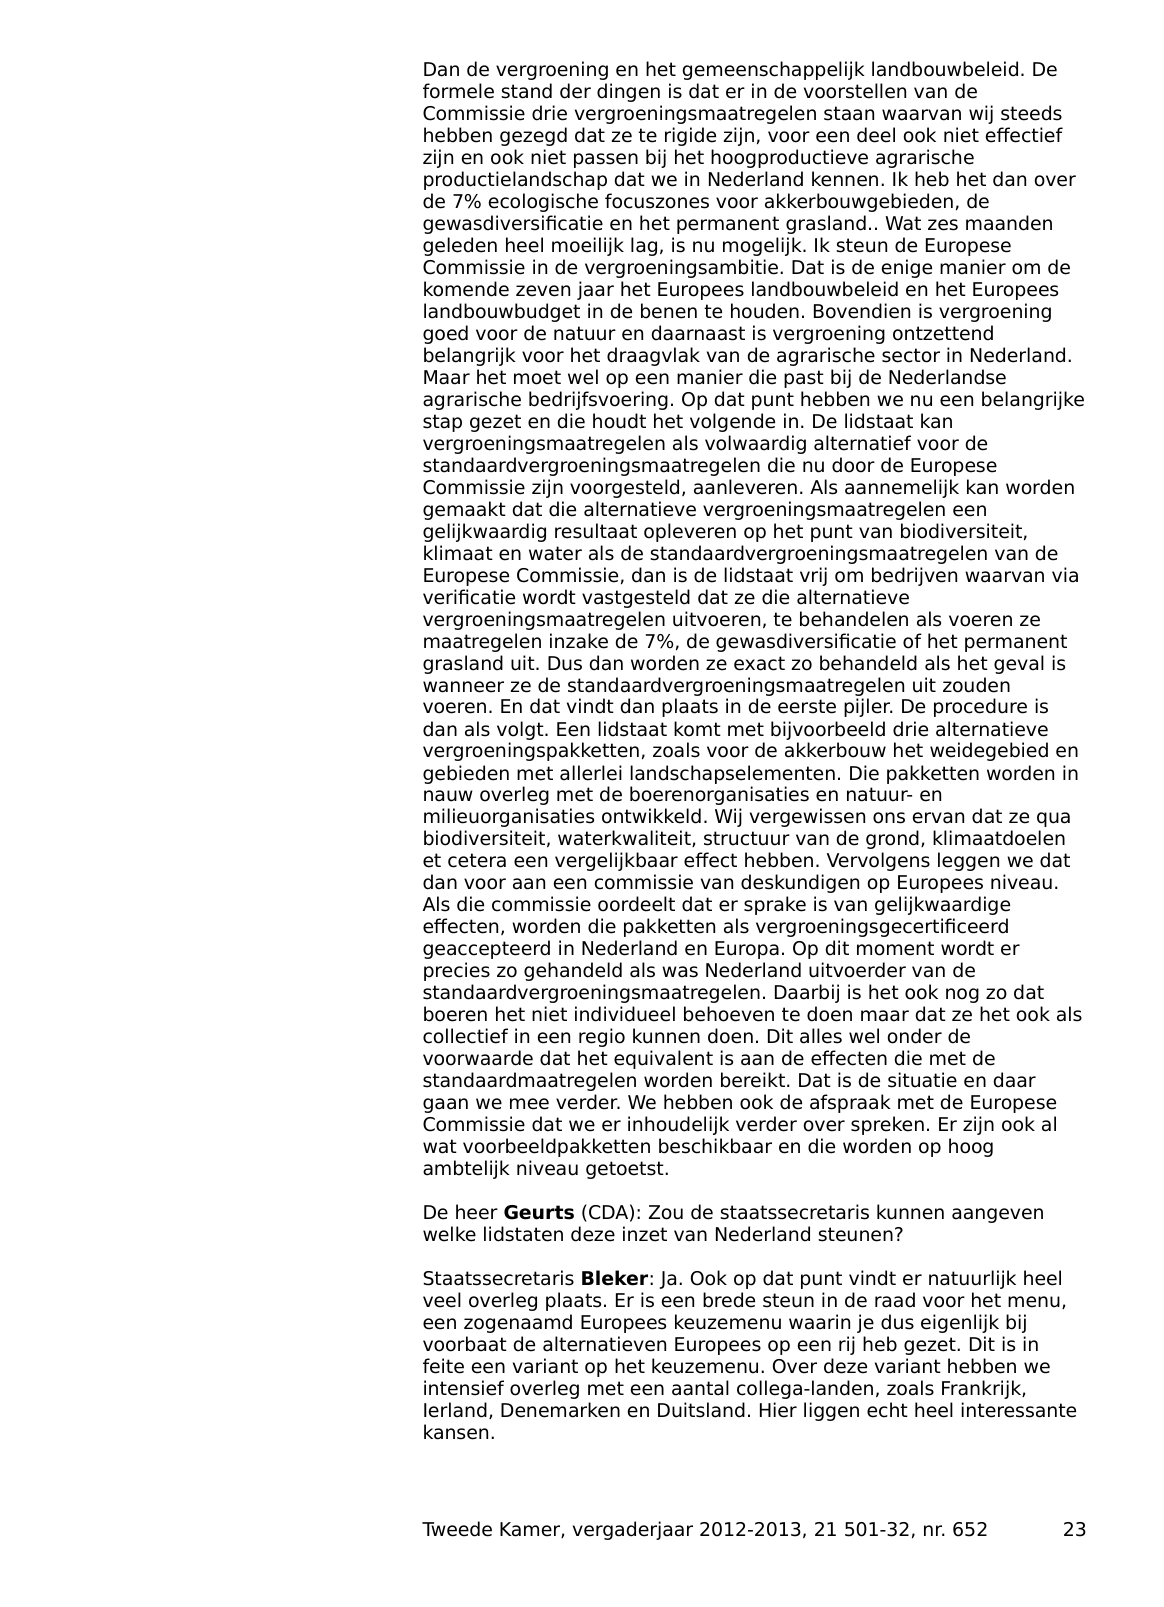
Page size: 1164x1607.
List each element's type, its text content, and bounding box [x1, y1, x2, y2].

text De heer Geurts (CDA): Zou de staatssecretaris kunnen aangeven welke lidstaten deze inzet van Nederland steunen? [422, 1202, 1087, 1246]
text Staatssecretaris Bleker: Ja. Ook op dat punt vindt er natuurlijk heel veel overleg plaats. Er is een brede steun in de raad voor het menu, een zogenaamd Europees keuzemenu waarin je dus eigenlijk bij voorbaat de alternatieven Europees op een rij heb gezet. Dit is in feite een variant op het keuzemenu. Over deze variant hebben we intensief overleg met een aantal collega-landen, zoals Frankrijk, Ierland, Denemarken en Duitsland. Hier liggen echt heel interessante kansen. [422, 1268, 1087, 1444]
text Dan de vergroening en het gemeenschappelijk landbouwbeleid. De formele stand der dingen is dat er in de voorstellen van de Commissie drie vergroeningsmaatregelen staan waarvan wij steeds hebben gezegd dat ze te rigide zijn, voor een deel ook niet effectief zijn en ook niet passen bij het hoogproductieve agrarische productielandschap dat we in Nederland kennen. Ik heb het dan over de 7% ecologische focuszones voor akkerbouwgebieden, de gewasdiversificatie en het permanent grasland.. Wat zes maanden geleden heel moeilijk lag, is nu mogelijk. Ik steun de Europese Commissie in de vergroeningsambitie. Dat is de enige manier om de komende zeven jaar het Europees landbouwbeleid en het Europees landbouwbudget in de benen te houden. Bovendien is vergroening goed voor de natuur en daarnaast is vergroening ontzettend belangrijk voor het draagvlak van de agrarische sector in Nederland. Maar het moet wel op een manier die past bij de Nederlandse agrarische bedrijfsvoering. Op dat punt hebben we nu een belangrijke stap gezet en die houdt het volgende in. De lidstaat kan vergroeningsmaatregelen als volwaardig alternatief voor de standaardvergroeningsmaatregelen die nu door de Europese Commissie zijn voorgesteld, aanleveren. Als aannemelijk kan worden gemaakt dat die alternatieve vergroeningsmaatregelen een gelijkwaardig resultaat opleveren op het punt van biodiversiteit, klimaat en water als de standaardvergroeningsmaatregelen van de Europese Commissie, dan is de lidstaat vrij om bedrijven waarvan via verificatie wordt vastgesteld dat ze die alternatieve vergroeningsmaatregelen uitvoeren, te behandelen als voeren ze maatregelen inzake de 7%, de gewasdiversificatie of het permanent grasland uit. Dus dan worden ze exact zo behandeld als het geval is wanneer ze de standaardvergroeningsmaatregelen uit zouden voeren. En dat vindt dan plaats in de eerste pijler. De procedure is dan als volgt. Een lidstaat komt met bijvoorbeeld drie alternatieve vergroeningspakketten, zoals voor de akkerbouw het weidegebied en gebieden met allerlei landschapselementen. Die pakketten worden in nauw overleg met de boerenorganisaties en natuur- en milieuorganisaties ontwikkeld. Wij vergewissen ons ervan dat ze qua biodiversiteit, waterkwaliteit, structuur van de grond, klimaatdoelen et cetera een vergelijkbaar effect hebben. Vervolgens leggen we dat dan voor aan een commissie van deskundigen op Europees niveau. Als die commissie oordeelt dat er sprake is van gelijkwaardige effecten, worden die pakketten als vergroeningsgecertificeerd geaccepteerd in Nederland en Europa. Op dit moment wordt er precies zo gehandeld als was Nederland uitvoerder van de standaardvergroeningsmaatregelen. Daarbij is het ook nog zo dat boeren het niet individueel behoeven te doen maar dat ze het ook als collectief in een regio kunnen doen. Dit alles wel onder de voorwaarde dat het equivalent is aan de effecten die met de standaardmaatregelen worden bereikt. Dat is de situatie en daar gaan we mee verder. We hebben ook de afspraak met de Europese Commissie dat we er inhoudelijk verder over spreken. Er zijn ook al wat voorbeeldpakketten beschikbaar en die worden op hoog ambtelijk niveau getoetst. [422, 59, 1087, 1180]
